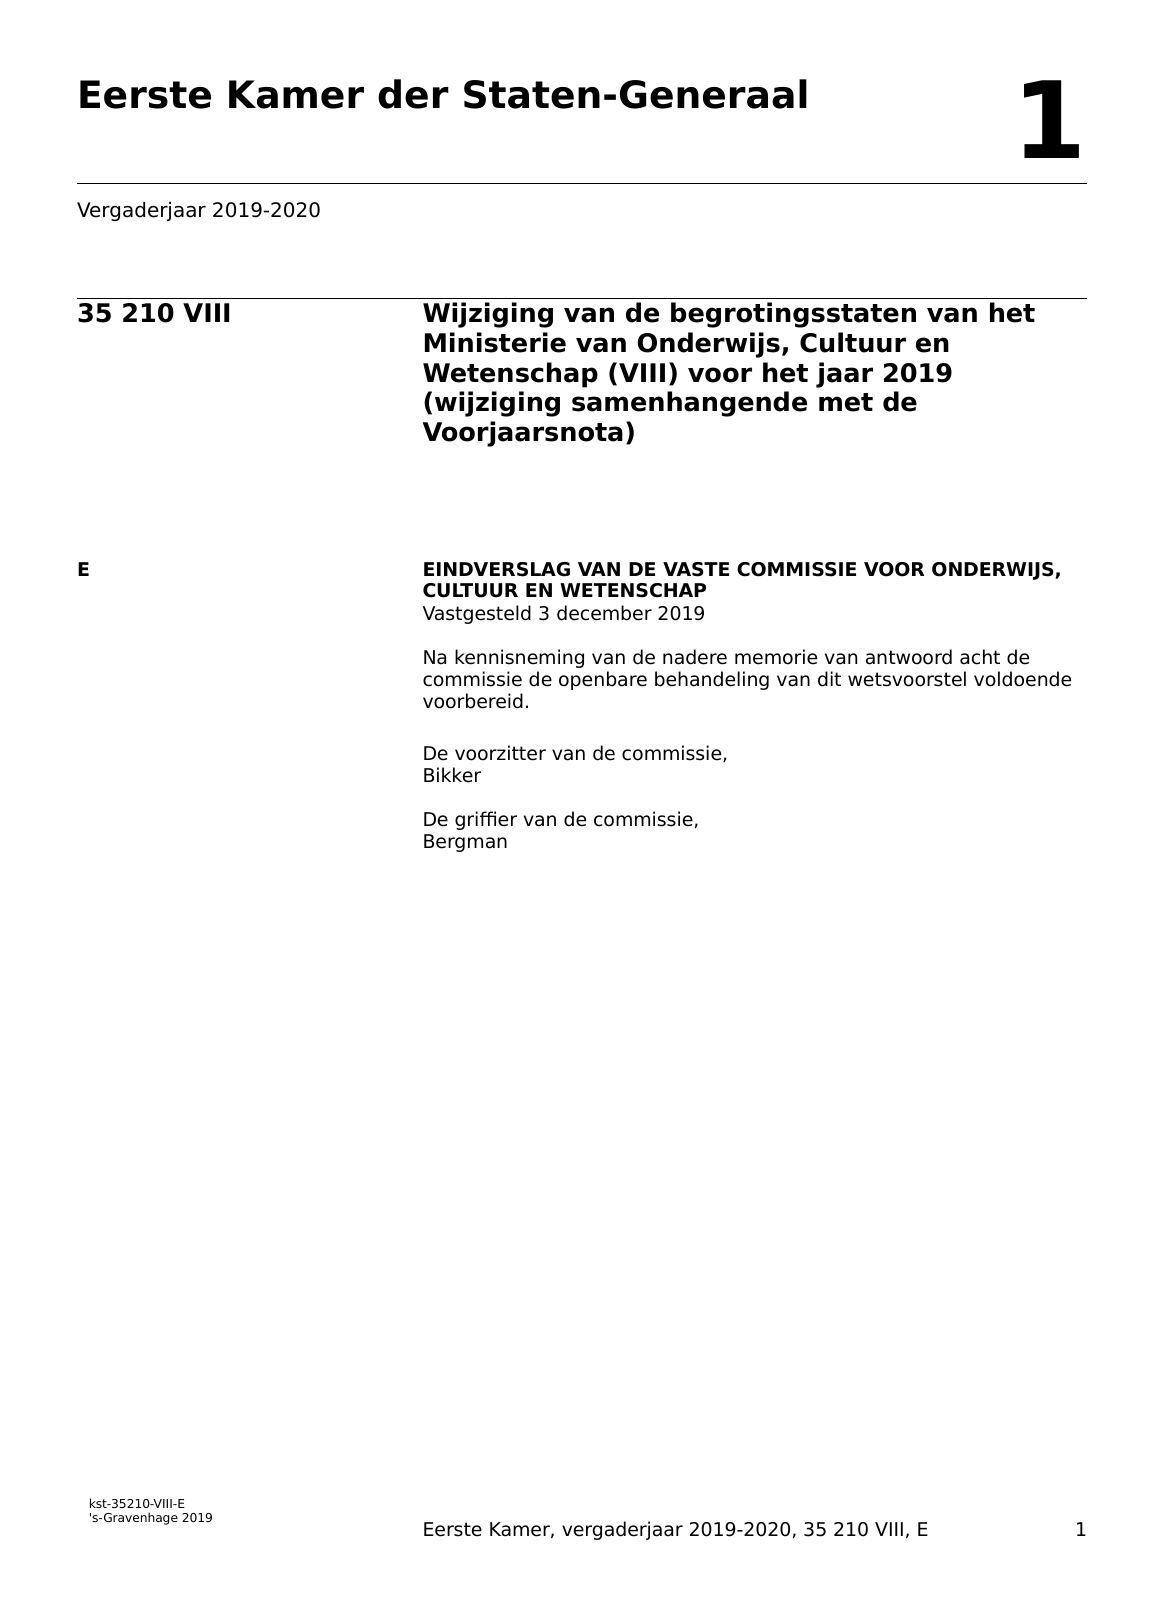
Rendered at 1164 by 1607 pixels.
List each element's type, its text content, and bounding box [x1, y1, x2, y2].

text 's-Gravenhage 2019 [88, 1511, 323, 1525]
text De griffier van de commissie, Bergman [422, 809, 1087, 853]
subtitle 35 210 VIII Wijziging van de begrotingsstaten van het Ministerie van Onderwijs, Cultuur en Wetenschap (VIII) voor het jaar 2019 (wijziging samenhangende met de Voorjaarsnota) [77, 299, 1087, 447]
table_header Eerste Kamer der Staten-Generaal [77, 59, 886, 183]
text De voorzitter van de commissie, Bikker [422, 742, 1087, 786]
text Na kennisneming van de nadere memorie van antwoord acht de commissie de openbare behandeling van dit wetsvoorstel voldoende voorbereid. [422, 647, 1087, 712]
text kst-35210-VIII-E [88, 1497, 323, 1511]
table_cell Vergaderjaar 2019-2020 [77, 184, 1087, 298]
text Vastgesteld 3 december 2019 [422, 602, 1087, 624]
table_header 1 [886, 59, 1087, 183]
subtitle E EINDVERSLAG VAN DE VASTE COMMISSIE VOOR ONDERWIJS, CULTUUR EN WETENSCHAP [77, 558, 1087, 602]
